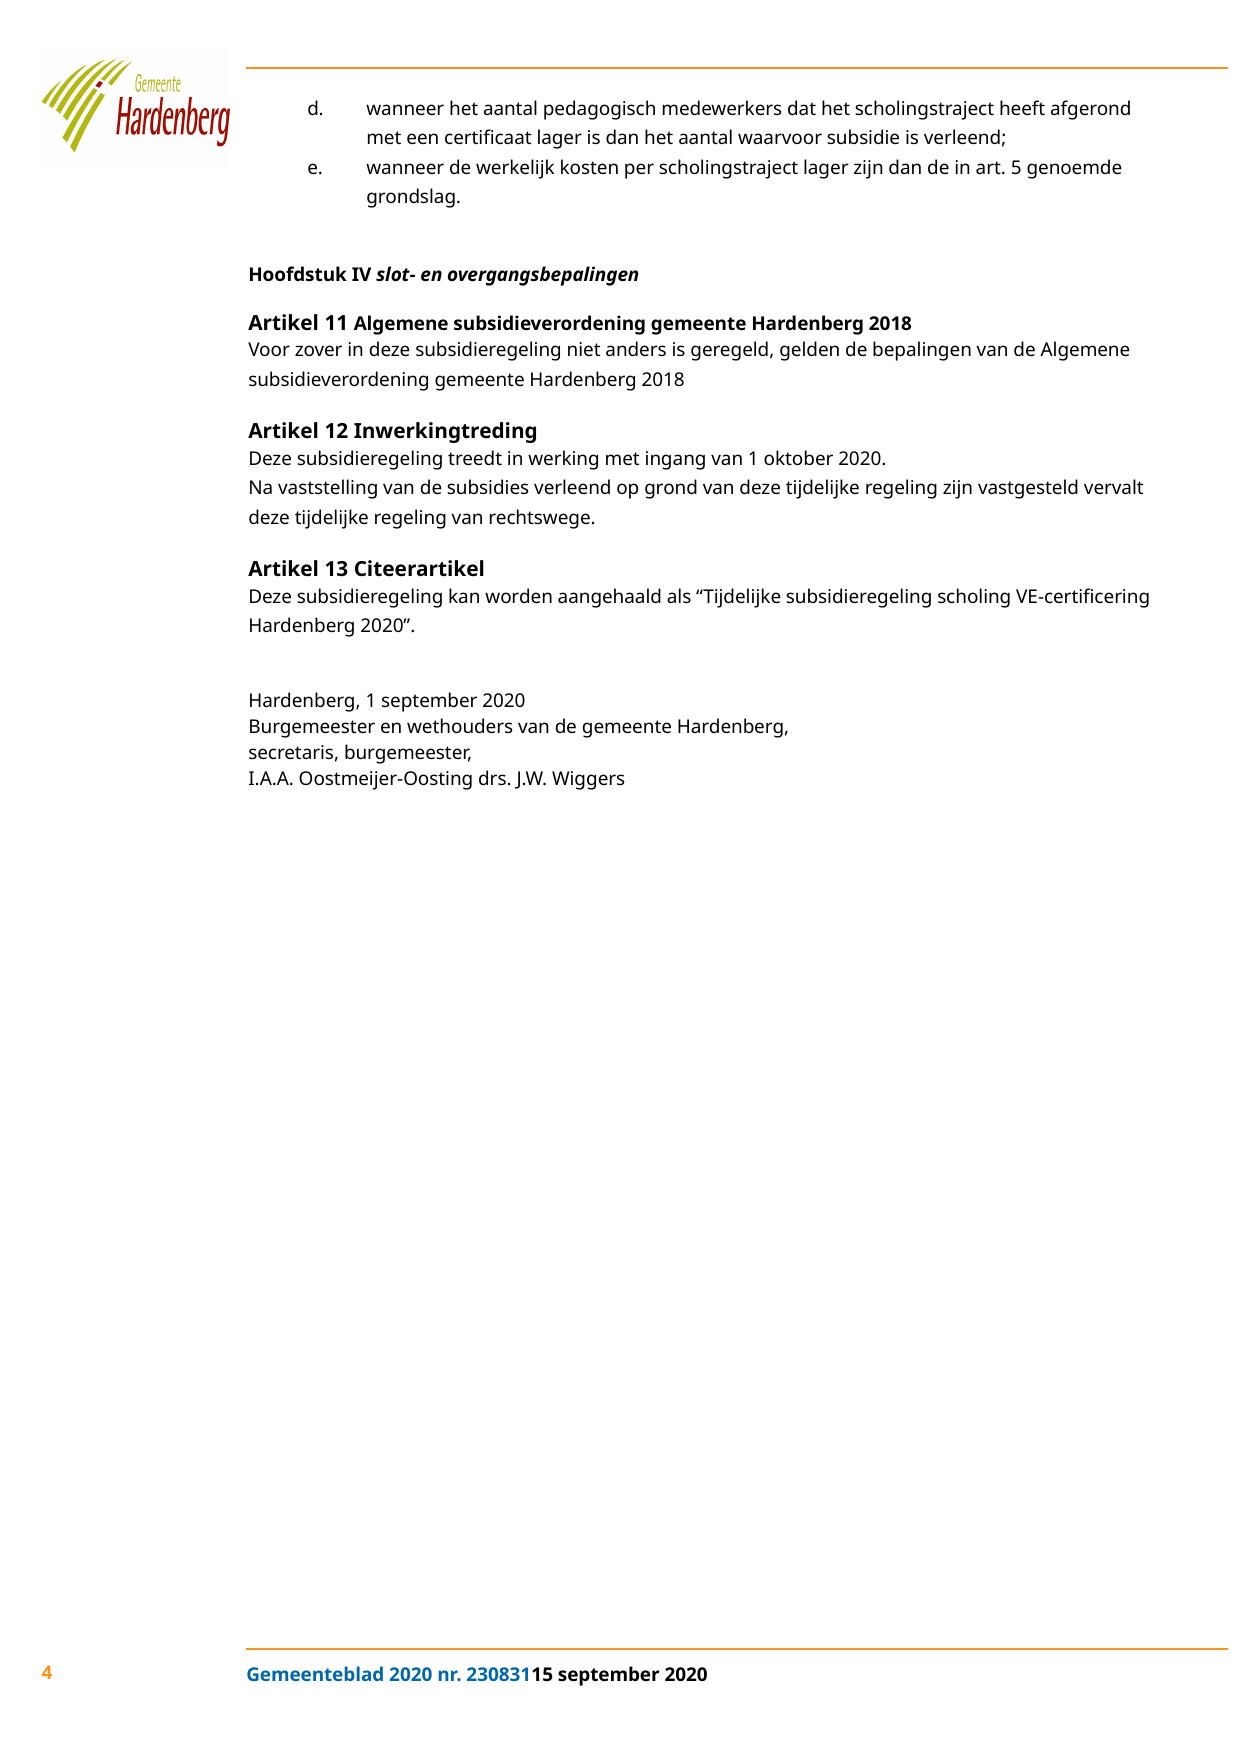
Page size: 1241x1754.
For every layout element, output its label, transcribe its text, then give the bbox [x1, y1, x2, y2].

text Artikel 13 Citeerartikel [248, 554, 1152, 583]
text secretaris, burgemeester, [248, 739, 1152, 765]
list wanneer de werkelijk kosten per scholingstraject lager zijn dan de in art. 5 genoemde grondslag. [307, 154, 1152, 209]
text Burgemeester en wethouders van de gemeente Hardenberg, [248, 713, 1152, 739]
text Voor zover in deze subsidieregeling niet anders is geregeld, gelden de bepalingen van de Algemene subsidieverordening gemeente Hardenberg 2018 [248, 336, 1152, 392]
text Artikel 11 Algemene subsidieverordening gemeente Hardenberg 2018 [248, 308, 1152, 336]
list wanneer het aantal pedagogisch medewerkers dat het scholingstraject heeft afgerond met een certificaat lager is dan het aantal waarvoor subsidie is verleend; [307, 95, 1152, 150]
picture [41, 47, 231, 172]
text Artikel 12 Inwerkingtreding [248, 416, 1152, 445]
text Hoofdstuk IV slot- en overgangsbepalingen [248, 259, 1152, 287]
text Hardenberg, 1 september 2020 [248, 688, 1152, 713]
text Deze subsidieregeling kan worden aangehaald als “Tijdelijke subsidieregeling scholing VE-certificering Hardenberg 2020”. [248, 583, 1152, 638]
text Na vaststelling van de subsidies verleend op grond van deze tijdelijke regeling zijn vastgesteld vervalt deze tijdelijke regeling van rechtswege. [248, 474, 1152, 530]
text I.A.A. Oostmeijer-Oosting drs. J.W. Wiggers [248, 765, 1152, 791]
text Deze subsidieregeling treedt in werking met ingang van 1 oktober 2020. [248, 445, 1152, 471]
